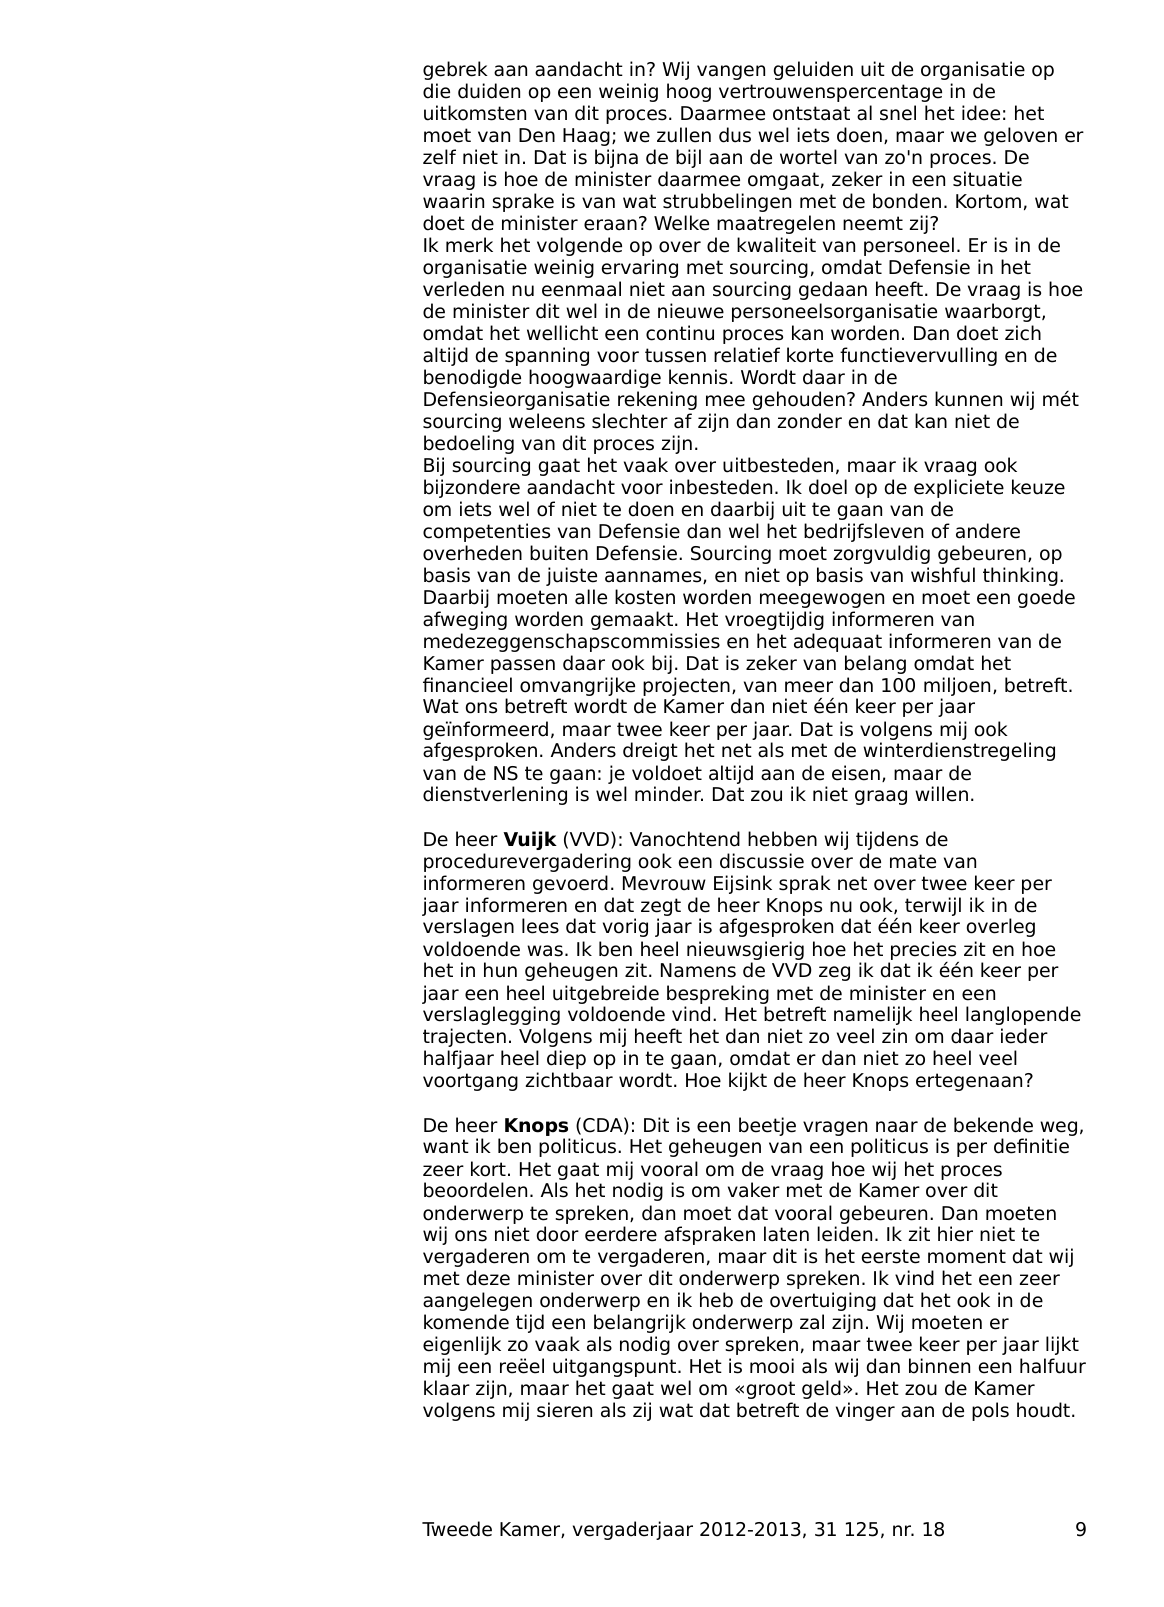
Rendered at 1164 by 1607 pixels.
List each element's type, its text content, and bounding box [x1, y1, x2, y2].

text De heer Vuijk (VVD): Vanochtend hebben wij tijdens de procedurevergadering ook een discussie over de mate van informeren gevoerd. Mevrouw Eijsink sprak net over twee keer per jaar informeren en dat zegt de heer Knops nu ook, terwijl ik in de verslagen lees dat vorig jaar is afgesproken dat één keer overleg voldoende was. Ik ben heel nieuwsgierig hoe het precies zit en hoe het in hun geheugen zit. Namens de VVD zeg ik dat ik één keer per jaar een heel uitgebreide bespreking met de minister en een verslaglegging voldoende vind. Het betreft namelijk heel langlopende trajecten. Volgens mij heeft het dan niet zo veel zin om daar ieder halfjaar heel diep op in te gaan, omdat er dan niet zo heel veel voortgang zichtbaar wordt. Hoe kijkt de heer Knops ertegenaan? [422, 828, 1087, 1092]
text De heer Knops (CDA): Dit is een beetje vragen naar de bekende weg, want ik ben politicus. Het geheugen van een politicus is per definitie zeer kort. Het gaat mij vooral om de vraag hoe wij het proces beoordelen. Als het nodig is om vaker met de Kamer over dit onderwerp te spreken, dan moet dat vooral gebeuren. Dan moeten wij ons niet door eerdere afspraken laten leiden. Ik zit hier niet te vergaderen om te vergaderen, maar dit is het eerste moment dat wij met deze minister over dit onderwerp spreken. Ik vind het een zeer aangelegen onderwerp en ik heb de overtuiging dat het ook in de komende tijd een belangrijk onderwerp zal zijn. Wij moeten er eigenlijk zo vaak als nodig over spreken, maar twee keer per jaar lijkt mij een reëel uitgangspunt. Het is mooi als wij dan binnen een halfuur klaar zijn, maar het gaat wel om «groot geld». Het zou de Kamer volgens mij sieren als zij wat dat betreft de vinger aan de pols houdt. [422, 1114, 1087, 1422]
text Ik merk het volgende op over de kwaliteit van personeel. Er is in de organisatie weinig ervaring met sourcing, omdat Defensie in het verleden nu eenmaal niet aan sourcing gedaan heeft. De vraag is hoe de minister dit wel in de nieuwe personeelsorganisatie waarborgt, omdat het wellicht een continu proces kan worden. Dan doet zich altijd de spanning voor tussen relatief korte functievervulling en de benodigde hoogwaardige kennis. Wordt daar in de Defensieorganisatie rekening mee gehouden? Anders kunnen wij mét sourcing weleens slechter af zijn dan zonder en dat kan niet de bedoeling van dit proces zijn. [422, 235, 1087, 455]
text gebrek aan aandacht in? Wij vangen geluiden uit de organisatie op die duiden op een weinig hoog vertrouwenspercentage in de uitkomsten van dit proces. Daarmee ontstaat al snel het idee: het moet van Den Haag; we zullen dus wel iets doen, maar we geloven er zelf niet in. Dat is bijna de bijl aan de wortel van zo'n proces. De vraag is hoe de minister daarmee omgaat, zeker in een situatie waarin sprake is van wat strubbelingen met de bonden. Kortom, wat doet de minister eraan? Welke maatregelen neemt zij? [422, 59, 1087, 235]
text Bij sourcing gaat het vaak over uitbesteden, maar ik vraag ook bijzondere aandacht voor inbesteden. Ik doel op de expliciete keuze om iets wel of niet te doen en daarbij uit te gaan van de competenties van Defensie dan wel het bedrijfsleven of andere overheden buiten Defensie. Sourcing moet zorgvuldig gebeuren, op basis van de juiste aannames, en niet op basis van wishful thinking. Daarbij moeten alle kosten worden meegewogen en moet een goede afweging worden gemaakt. Het vroegtijdig informeren van medezeggenschapscommissies en het adequaat informeren van de Kamer passen daar ook bij. Dat is zeker van belang omdat het financieel omvangrijke projecten, van meer dan 100 miljoen, betreft. Wat ons betreft wordt de Kamer dan niet één keer per jaar geïnformeerd, maar twee keer per jaar. Dat is volgens mij ook afgesproken. Anders dreigt het net als met de winterdienstregeling van de NS te gaan: je voldoet altijd aan de eisen, maar de dienstverlening is wel minder. Dat zou ik niet graag willen. [422, 455, 1087, 806]
